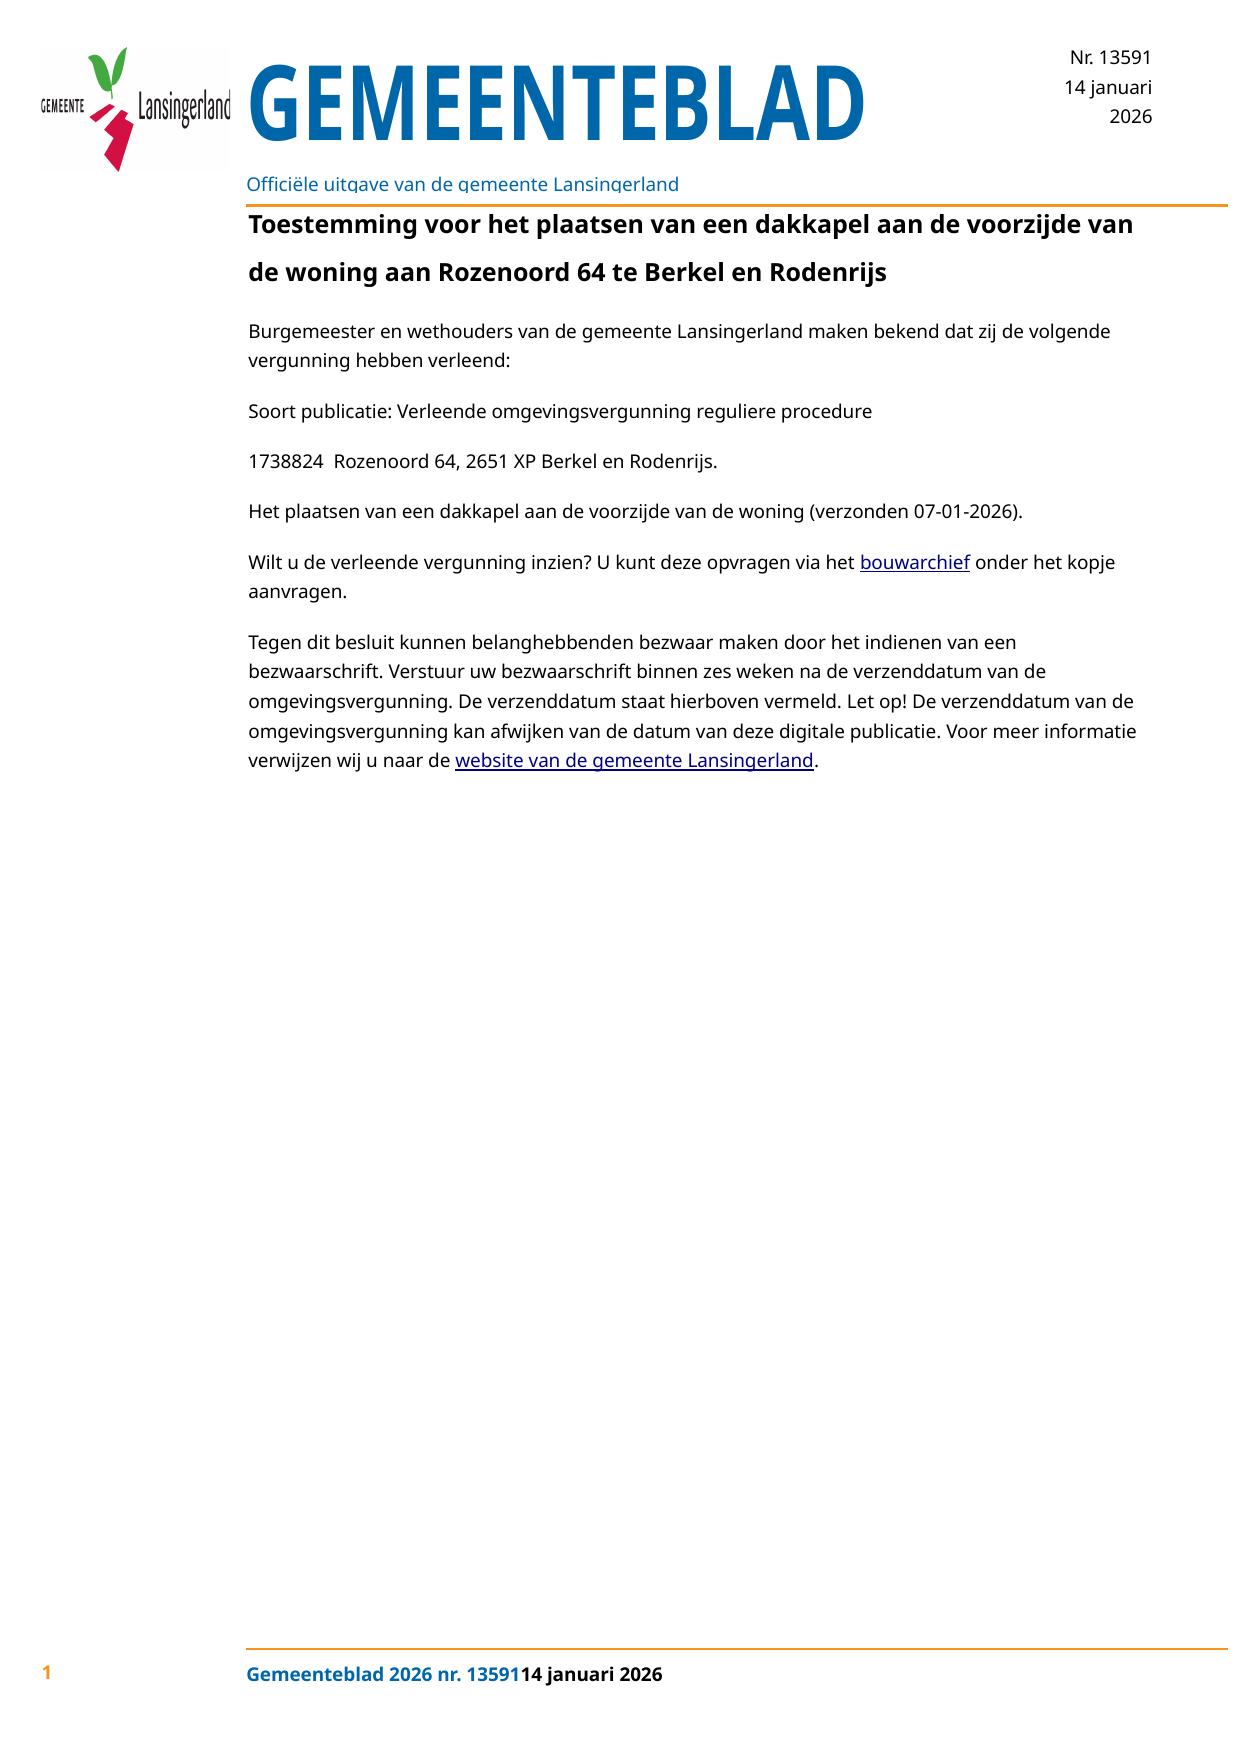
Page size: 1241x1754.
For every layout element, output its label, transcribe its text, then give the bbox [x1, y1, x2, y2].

text Toestemming voor het plaatsen van een dakkapel aan de voorzijde van de woning aan Rozenoord 64 te Berkel en Rodenrijs [248, 207, 1152, 288]
text Het plaatsen van een dakkapel aan de voorzijde van de woning (verzonden 07-01-2026). [248, 499, 1152, 524]
text Tegen dit besluit kunnen belanghebbenden bezwaar maken door het indienen van een bezwaarschrift. Verstuur uw bezwaarschrift binnen zes weken na de verzenddatum van de omgevingsvergunning. De verzenddatum staat hierboven vermeld. Let op! De verzenddatum van de omgevingsvergunning kan afwijken van de datum van deze digitale publicatie. Voor meer informatie verwijzen wij u naar de website van de gemeente Lansingerland. [248, 629, 1152, 773]
text Wilt u de verleende vergunning inzien? U kunt deze opvragen via het bouwarchief onder het kopje aanvragen. [248, 549, 1152, 604]
text Burgemeester en wethouders van de gemeente Lansingerland maken bekend dat zij de volgende vergunning hebben verleend: [248, 318, 1152, 373]
picture [41, 47, 231, 172]
text Soort publicatie: Verleende omgevingsvergunning reguliere procedure [248, 398, 1152, 424]
text 1738824 Rozenoord 64, 2651 XP Berkel en Rodenrijs. [248, 448, 1152, 474]
